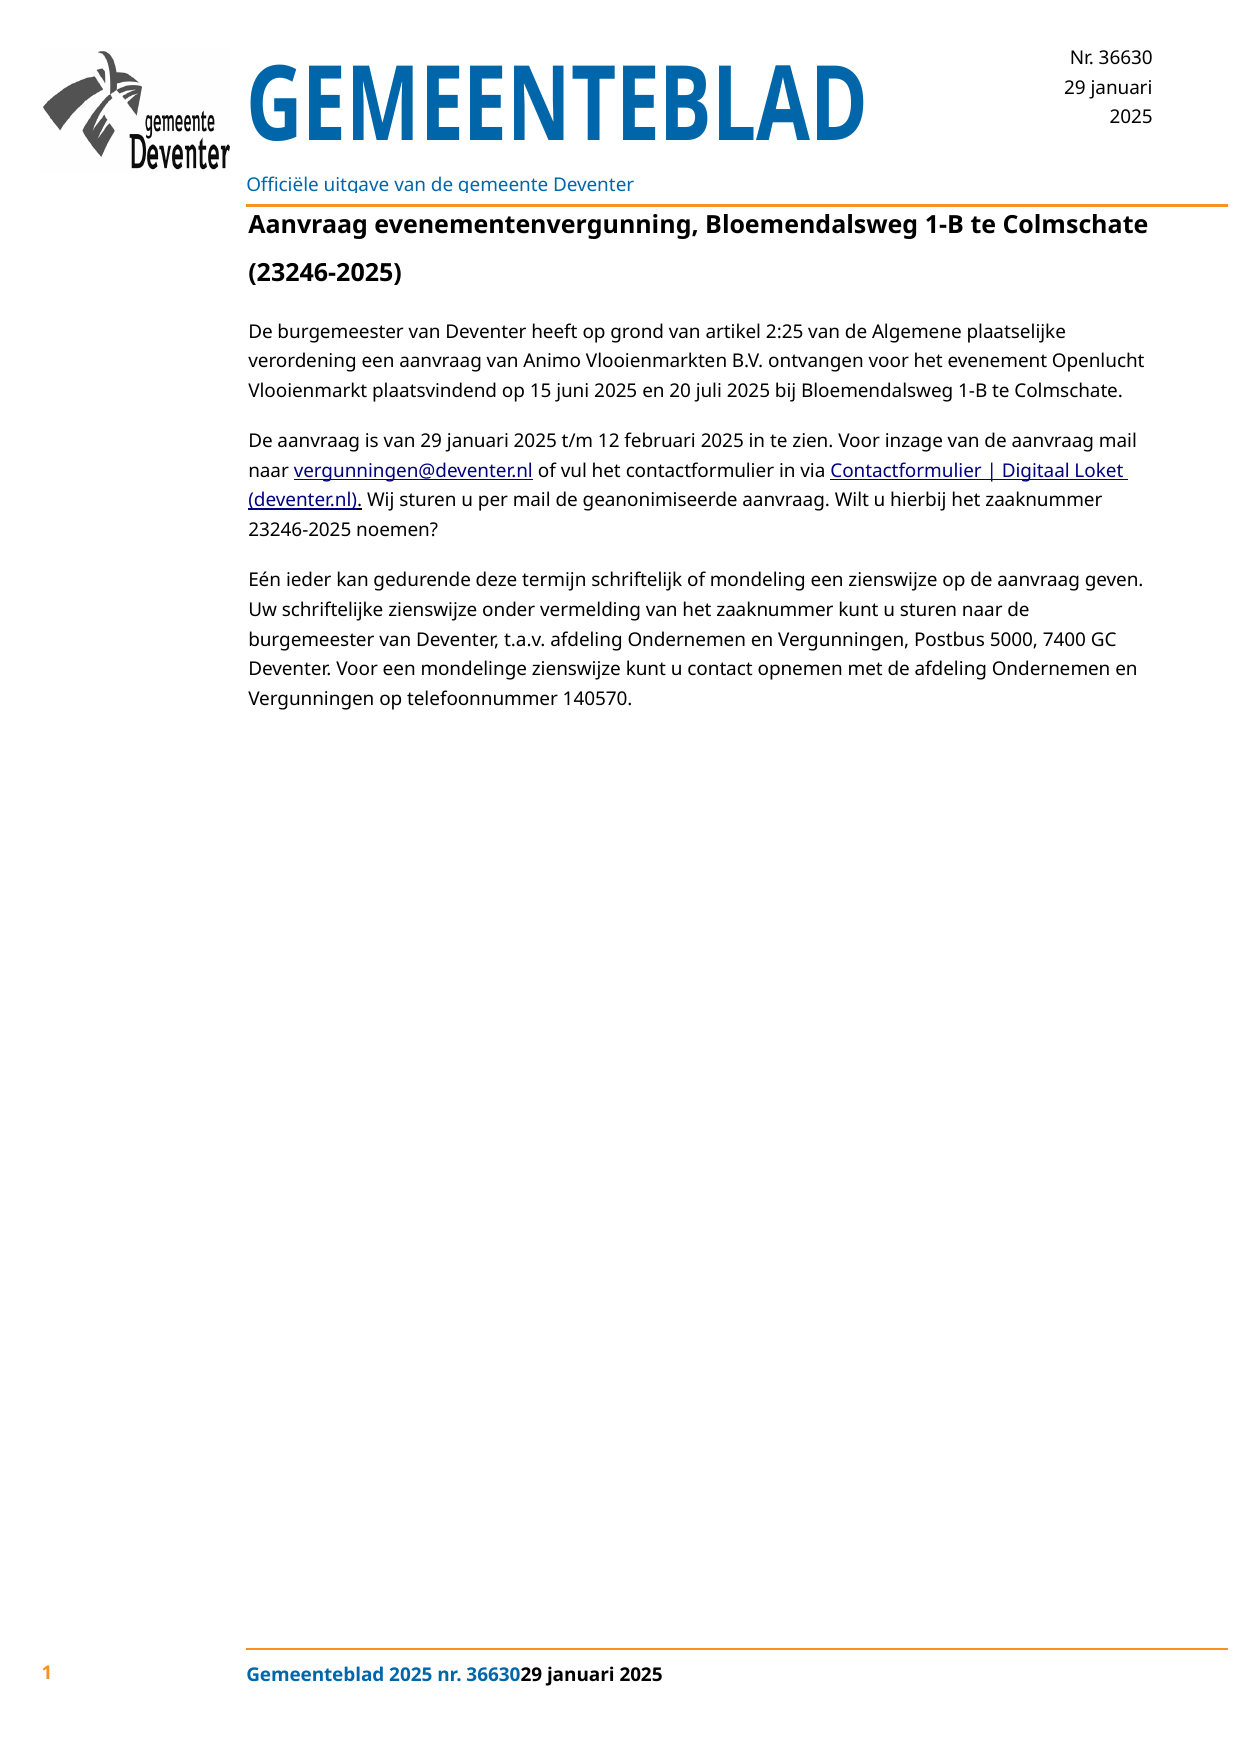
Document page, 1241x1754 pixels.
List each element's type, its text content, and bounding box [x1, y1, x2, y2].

picture [41, 47, 231, 172]
text Eén ieder kan gedurende deze termijn schriftelijk of mondeling een zienswijze op de aanvraag geven. Uw schriftelijke zienswijze onder vermelding van het zaaknummer kunt u sturen naar de burgemeester van Deventer, t.a.v. afdeling Ondernemen en Vergunningen, Postbus 5000, 7400 GC Deventer. Voor een mondelinge zienswijze kunt u contact opnemen met de afdeling Ondernemen en Vergunningen op telefoonnummer 140570. [248, 567, 1152, 711]
text Aanvraag evenementenvergunning, Bloemendalsweg 1-B te Colmschate (23246-2025) [248, 207, 1152, 288]
text De aanvraag is van 29 januari 2025 t/m 12 februari 2025 in te zien. Voor inzage van de aanvraag mail naar vergunningen@deventer.nl of vul het contactformulier in via Contactformulier | Digitaal Loket (deventer.nl). Wij sturen u per mail de geanonimiseerde aanvraag. Wilt u hierbij het zaaknummer 23246-2025 noemen? [248, 427, 1152, 542]
text De burgemeester van Deventer heeft op grond van artikel 2:25 van de Algemene plaatselijke verordening een aanvraag van Animo Vlooienmarkten B.V. ontvangen voor het evenement Openlucht Vlooienmarkt plaatsvindend op 15 juni 2025 en 20 juli 2025 bij Bloemendalsweg 1-B te Colmschate. [248, 318, 1152, 403]
